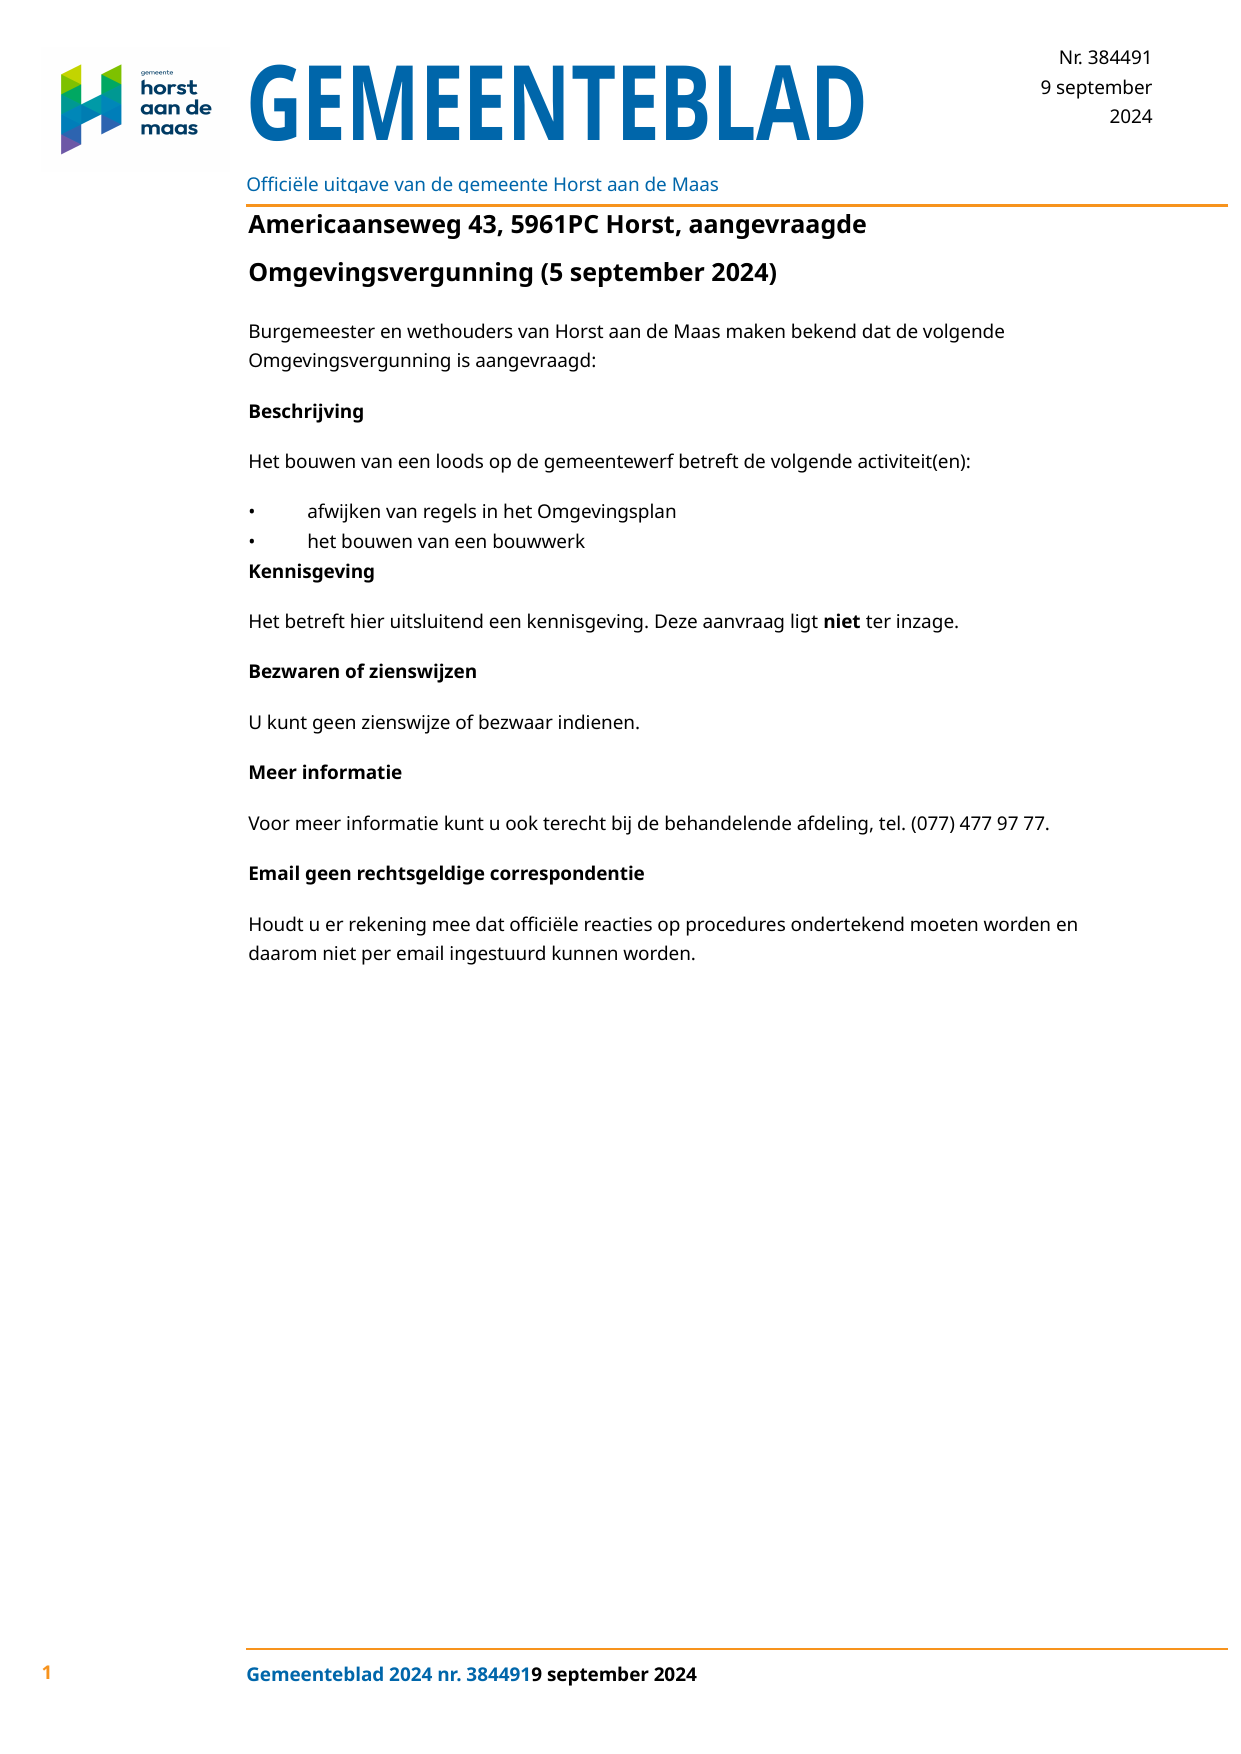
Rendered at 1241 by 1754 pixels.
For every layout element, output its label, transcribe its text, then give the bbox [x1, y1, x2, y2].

text Het bouwen van een loods op de gemeentewerf betreft de volgende activiteit(en): [248, 448, 1152, 474]
picture [41, 47, 231, 172]
text Houdt u er rekening mee dat officiële reacties op procedures ondertekend moeten worden en daarom niet per email ingestuurd kunnen worden. [248, 911, 1152, 966]
text Burgemeester en wethouders van Horst aan de Maas maken bekend dat de volgende Omgevingsvergunning is aangevraagd: [248, 318, 1152, 373]
text Kennisgeving [248, 558, 1152, 584]
text Bezwaren of zienswijzen [248, 659, 1152, 684]
text Email geen rechtsgeldige correspondentie [248, 860, 1152, 886]
list afwijken van regels in het Omgevingsplan [248, 499, 1152, 524]
text Voor meer informatie kunt u ook terecht bij de behandelende afdeling, tel. (077) 477 97 77. [248, 810, 1152, 836]
text Meer informatie [248, 759, 1152, 785]
text U kunt geen zienswijze of bezwaar indienen. [248, 709, 1152, 735]
list het bouwen van een bouwwerk [248, 528, 1152, 554]
text Het betreft hier uitsluitend een kennisgeving. Deze aanvraag ligt niet ter inzage. [248, 608, 1152, 634]
text Beschrijving [248, 398, 1152, 424]
text Americaanseweg 43, 5961PC Horst, aangevraagde Omgevingsvergunning (5 september 2024) [248, 207, 1152, 288]
